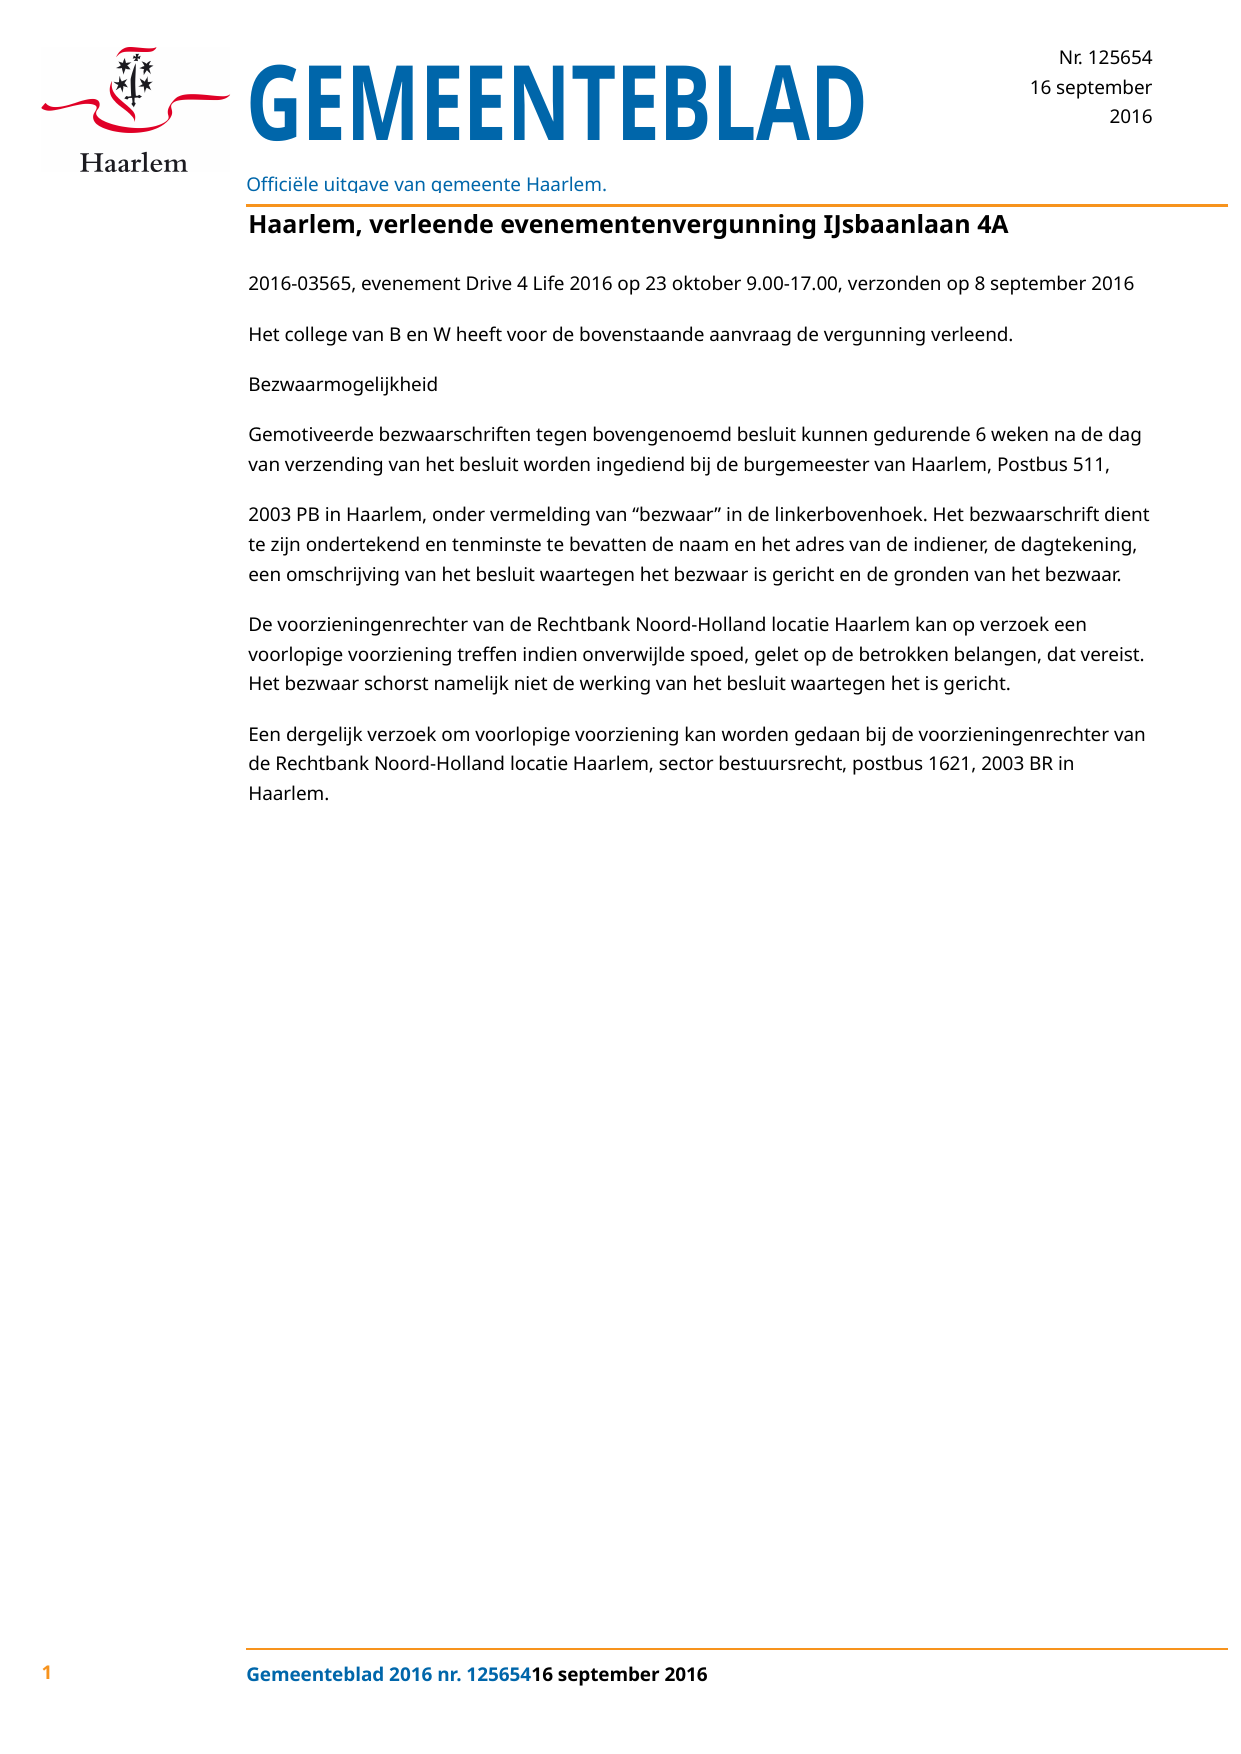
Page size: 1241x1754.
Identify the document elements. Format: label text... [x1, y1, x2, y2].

text Bezwaarmogelijkheid [248, 371, 1152, 397]
text Gemotiveerde bezwaarschriften tegen bovengenoemd besluit kunnen gedurende 6 weken na de dag van verzending van het besluit worden ingediend bij de burgemeester van Haarlem, Postbus 511, [248, 422, 1152, 477]
text De voorzieningenrechter van de Rechtbank Noord-Holland locatie Haarlem kan op verzoek een voorlopige voorziening treffen indien onverwijlde spoed, gelet op de betrokken belangen, dat vereist. Het bezwaar schorst namelijk niet de werking van het besluit waartegen het is gericht. [248, 611, 1152, 696]
text Haarlem, verleende evenementenvergunning IJsbaanlaan 4A [248, 207, 1152, 241]
text 2003 PB in Haarlem, onder vermelding van “bezwaar” in de linkerbovenhoek. Het bezwaarschrift dient te zijn ondertekend en tenminste te bevatten de naam en het adres van de indiener, de dagtekening, een omschrijving van het besluit waartegen het bezwaar is gericht en de gronden van het bezwaar. [248, 502, 1152, 586]
text 2016-03565, evenement Drive 4 Life 2016 op 23 oktober 9.00-17.00, verzonden op 8 september 2016 [248, 270, 1152, 296]
text Een dergelijk verzoek om voorlopige voorziening kan worden gedaan bij de voorzieningenrechter van de Rechtbank Noord-Holland locatie Haarlem, sector bestuursrecht, postbus 1621, 2003 BR in Haarlem. [248, 721, 1152, 806]
picture [41, 47, 231, 172]
text Het college van B en W heeft voor de bovenstaande aanvraag de vergunning verleend. [248, 321, 1152, 346]
